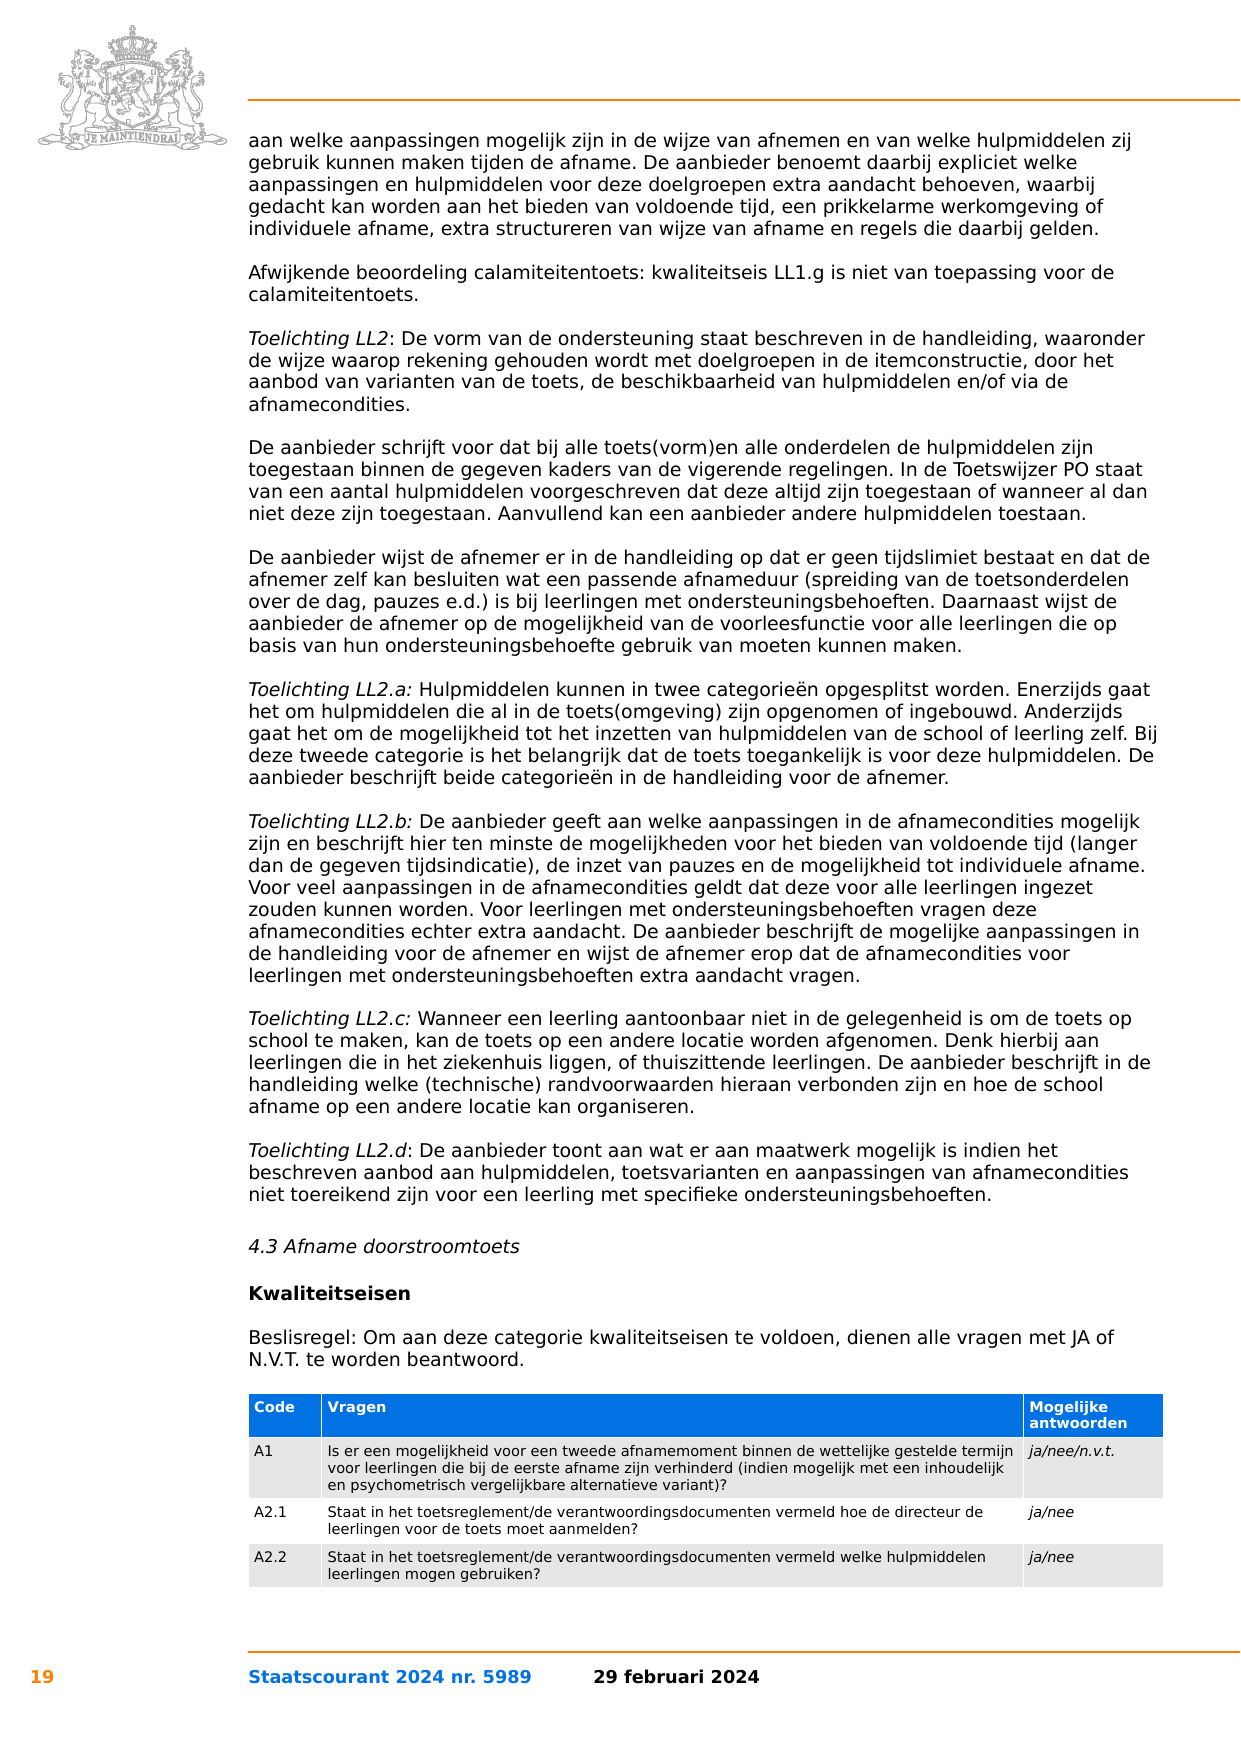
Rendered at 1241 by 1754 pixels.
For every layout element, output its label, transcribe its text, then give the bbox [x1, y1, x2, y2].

text Toelichting LL2.a: Hulpmiddelen kunnen in twee categorieën opgesplitst worden. Enerzijds gaat het om hulpmiddelen die al in de toets(omgeving) zijn opgenomen of ingebouwd. Anderzijds gaat het om de mogelijkheid tot het inzetten van hulpmiddelen van de school of leerling zelf. Bij deze tweede categorie is het belangrijk dat de toets toegankelijk is voor deze hulpmiddelen. De aanbieder beschrijft beide categorieën in de handleiding voor de afnemer. [248, 679, 1163, 789]
table_cell ja/nee [1024, 1544, 1163, 1587]
subtitle Kwaliteitseisen [248, 1283, 1163, 1305]
table_cell Staat in het toetsreglement/de verantwoordingsdocumenten vermeld welke hulpmiddelen leerlingen mogen gebruiken? [322, 1544, 1023, 1587]
text Toelichting LL2.c: Wanneer een leerling aantoonbaar niet in de gelegenheid is om de toets op school te maken, kan de toets op een andere locatie worden afgenomen. Denk hierbij aan leerlingen die in het ziekenhuis liggen, of thuiszittende leerlingen. De aanbieder beschrijft in de handleiding welke (technische) randvoorwaarden hieraan verbonden zijn en hoe de school afname op een andere locatie kan organiseren. [248, 1008, 1163, 1118]
table_cell A2.2 [249, 1544, 321, 1587]
picture [38, 25, 227, 150]
text Toelichting LL2.b: De aanbieder geeft aan welke aanpassingen in de afnamecondities mogelijk zijn en beschrijft hier ten minste de mogelijkheden voor het bieden van voldoende tijd (langer dan de gegeven tijdsindicatie), de inzet van pauzes en de mogelijkheid tot individuele afname. Voor veel aanpassingen in de afnamecondities geldt dat deze voor alle leerlingen ingezet zouden kunnen worden. Voor leerlingen met ondersteuningsbehoeften vragen deze afnamecondities echter extra aandacht. De aanbieder beschrijft de mogelijke aanpassingen in de handleiding voor de afnemer en wijst de afnemer erop dat de afnamecondities voor leerlingen met ondersteuningsbehoeften extra aandacht vragen. [248, 811, 1163, 986]
subtitle 4.3 Afname doorstroomtoets [248, 1236, 1163, 1258]
text Beslisregel: Om aan deze categorie kwaliteitseisen te voldoen, dienen alle vragen met JA of N.V.T. te worden beantwoord. [248, 1327, 1163, 1371]
table_header Code [249, 1394, 321, 1437]
table_cell A2.1 [249, 1500, 321, 1543]
table_cell Is er een mogelijkheid voor een tweede afnamemoment binnen de wettelijke gestelde termijn voor leerlingen die bij de eerste afname zijn verhinderd (indien mogelijk met een inhoudelijk en psychometrisch vergelijkbare alternatieve variant)? [322, 1438, 1023, 1498]
table_cell A1 [249, 1438, 321, 1498]
text De aanbieder wijst de afnemer er in de handleiding op dat er geen tijdslimiet bestaat en dat de afnemer zelf kan besluiten wat een passende afnameduur (spreiding van de toetsonderdelen over de dag, pauzes e.d.) is bij leerlingen met ondersteuningsbehoeften. Daarnaast wijst de aanbieder de afnemer op de mogelijkheid van de voorleesfunctie voor alle leerlingen die op basis van hun ondersteuningsbehoefte gebruik van moeten kunnen maken. [248, 547, 1163, 657]
text Afwijkende beoordeling calamiteitentoets: kwaliteitseis LL1.g is niet van toepassing voor de calamiteitentoets. [248, 262, 1163, 306]
text aan welke aanpassingen mogelijk zijn in de wijze van afnemen en van welke hulpmiddelen zij gebruik kunnen maken tijden de afname. De aanbieder benoemt daarbij expliciet welke aanpassingen en hulpmiddelen voor deze doelgroepen extra aandacht behoeven, waarbij gedacht kan worden aan het bieden van voldoende tijd, een prikkelarme werkomgeving of individuele afname, extra structureren van wijze van afname en regels die daarbij gelden. [248, 130, 1163, 240]
text Toelichting LL2.d: De aanbieder toont aan wat er aan maatwerk mogelijk is indien het beschreven aanbod aan hulpmiddelen, toetsvarianten en aanpassingen van afnamecondities niet toereikend zijn voor een leerling met specifieke ondersteuningsbehoeften. [248, 1140, 1163, 1206]
text De aanbieder schrijft voor dat bij alle toets(vorm)en alle onderdelen de hulpmiddelen zijn toegestaan binnen de gegeven kaders van de vigerende regelingen. In de Toetswijzer PO staat van een aantal hulpmiddelen voorgeschreven dat deze altijd zijn toegestaan of wanneer al dan niet deze zijn toegestaan. Aanvullend kan een aanbieder andere hulpmiddelen toestaan. [248, 437, 1163, 525]
table_cell ja/nee [1024, 1500, 1163, 1543]
table_cell Staat in het toetsreglement/de verantwoordingsdocumenten vermeld hoe de directeur de leerlingen voor de toets moet aanmelden? [322, 1500, 1023, 1543]
table_header Vragen [322, 1394, 1023, 1437]
table_header Mogelijke antwoorden [1024, 1394, 1163, 1437]
text Toelichting LL2: De vorm van de ondersteuning staat beschreven in de handleiding, waaronder de wijze waarop rekening gehouden wordt met doelgroepen in de itemconstructie, door het aanbod van varianten van de toets, de beschikbaarheid van hulpmiddelen en/of via de afnamecondities. [248, 327, 1163, 415]
table_cell ja/nee/n.v.t. [1024, 1438, 1163, 1498]
